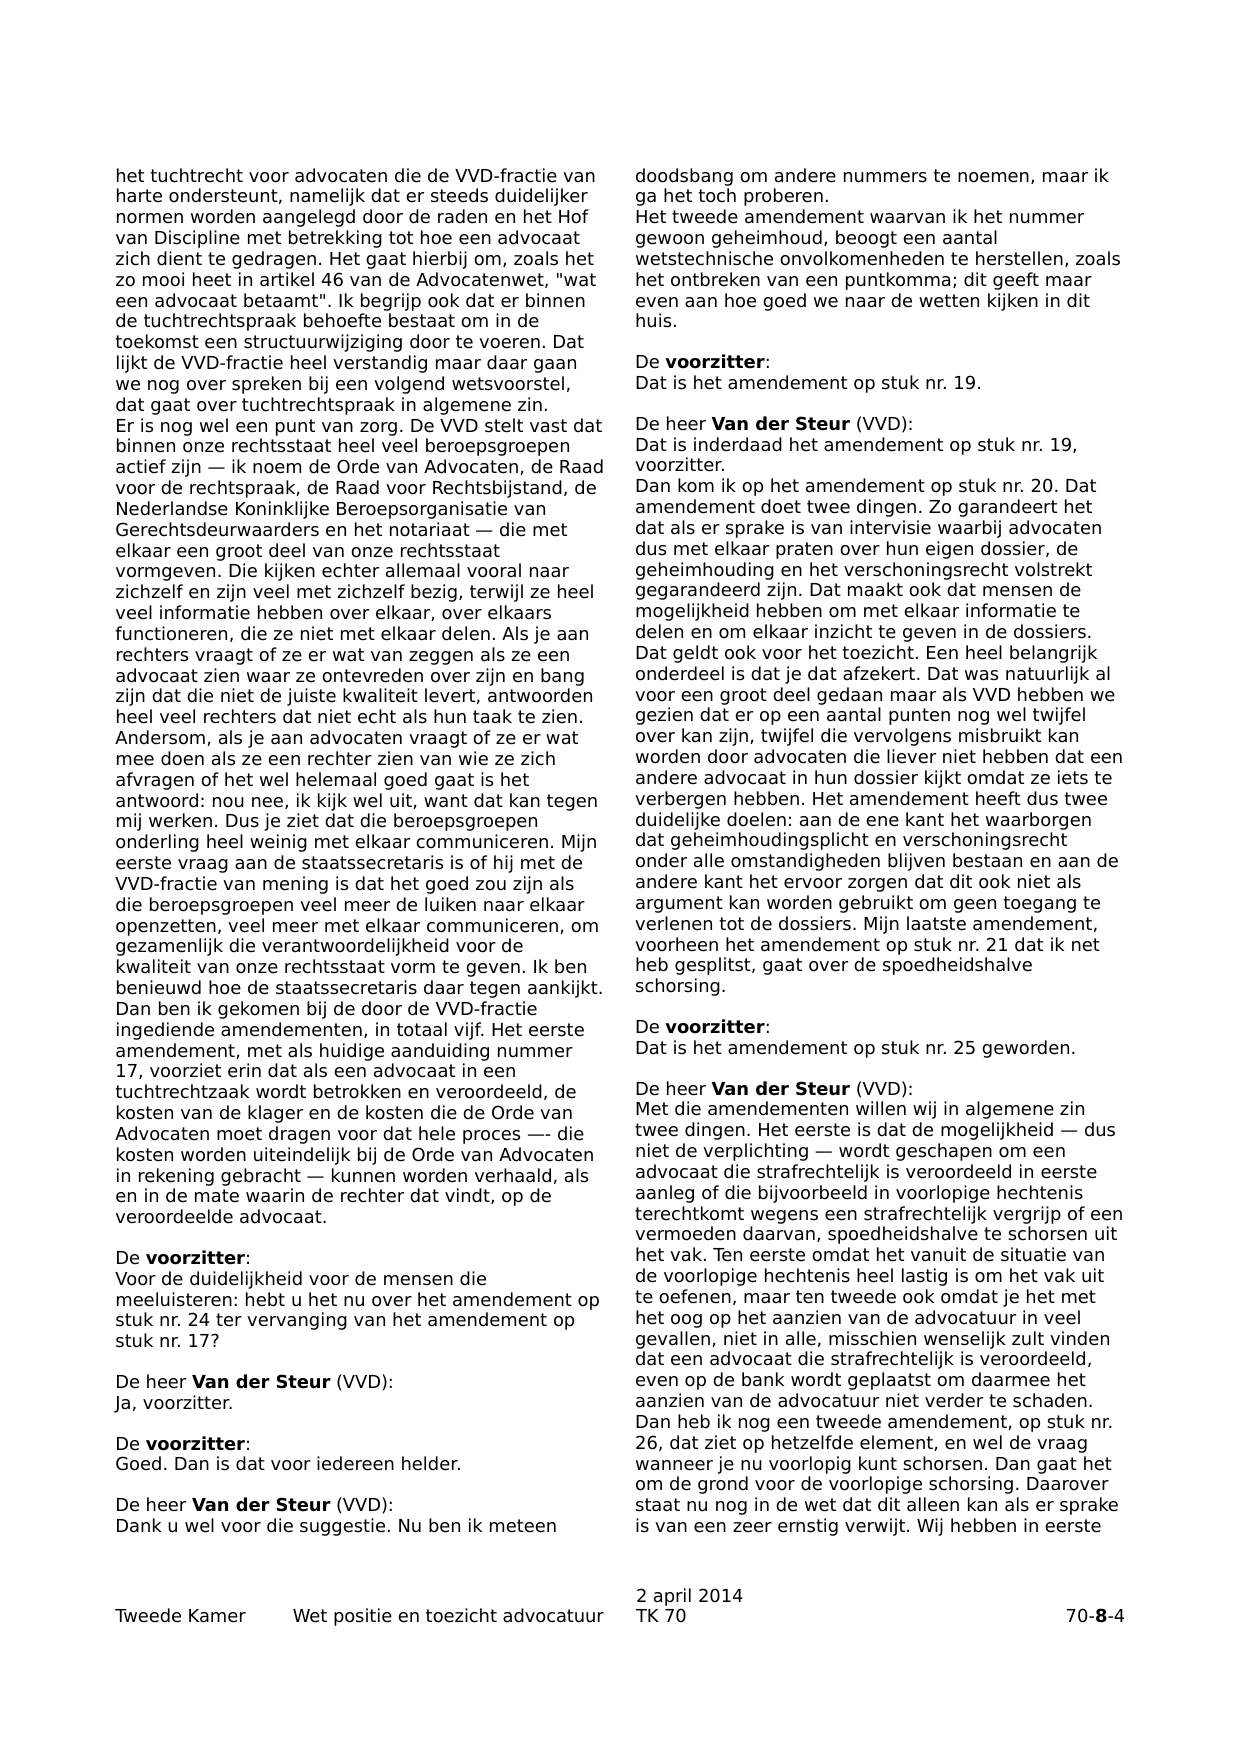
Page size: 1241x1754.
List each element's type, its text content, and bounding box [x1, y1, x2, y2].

text Het tweede amendement waarvan ik het nummer gewoon geheimhoud, beoogt een aantal wetstechnische onvolkomenheden te herstellen, zoals het ontbreken van een puntkomma; dit geeft maar even aan hoe goed we naar de wetten kijken in dit huis. [635, 207, 1125, 332]
text het tuchtrecht voor advocaten die de VVD-fractie van harte ondersteunt, namelijk dat er steeds duidelijker normen worden aangelegd door de raden en het Hof van Discipline met betrekking tot hoe een advocaat zich dient te gedragen. Het gaat hierbij om, zoals het zo mooi heet in artikel 46 van de Advocatenwet, "wat een advocaat betaamt". Ik begrijp ook dat er binnen de tuchtrechtspraak behoefte bestaat om in de toekomst een structuurwijziging door te voeren. Dat lijkt de VVD-fractie heel verstandig maar daar gaan we nog over spreken bij een volgend wetsvoorstel, dat gaat over tuchtrechtspraak in algemene zin. [115, 165, 605, 415]
text Met die amendementen willen wij in algemene zin twee dingen. Het eerste is dat de mogelijkheid — dus niet de verplichting — wordt geschapen om een advocaat die strafrechtelijk is veroordeeld in eerste aanleg of die bijvoorbeeld in voorlopige hechtenis terechtkomt wegens een strafrechtelijk vergrijp of een vermoeden daarvan, spoedheidshalve te schorsen uit het vak. Ten eerste omdat het vanuit de situatie van de voorlopige hechtenis heel lastig is om het vak uit te oefenen, maar ten tweede ook omdat je het met het oog op het aanzien van de advocatuur in veel gevallen, niet in alle, misschien wenselijk zult vinden dat een advocaat die strafrechtelijk is veroordeeld, even op de bank wordt geplaatst om daarmee het aanzien van de advocatuur niet verder te schaden. [635, 1099, 1125, 1412]
text Dan heb ik nog een tweede amendement, op stuk nr. 26, dat ziet op hetzelfde element, en wel de vraag wanneer je nu voorlopig kunt schorsen. Dan gaat het om de grond voor de voorlopige schorsing. Daarover staat nu nog in de wet dat dit alleen kan als er sprake is van een zeer ernstig verwijt. Wij hebben in eerste [635, 1412, 1125, 1537]
text Ja, voorzitter. [115, 1393, 605, 1413]
text De heer Van der Steur (VVD): [115, 1495, 605, 1516]
text De voorzitter: [635, 352, 1125, 373]
text De heer Van der Steur (VVD): [635, 1078, 1125, 1099]
text Voor de duidelijkheid voor de mensen die meeluisteren: hebt u het nu over het amendement op stuk nr. 24 ter vervanging van het amendement op stuk nr. 17? [115, 1268, 605, 1352]
text De heer Van der Steur (VVD): [115, 1372, 605, 1393]
text De voorzitter: [635, 1017, 1125, 1037]
text doodsbang om andere nummers te noemen, maar ik ga het toch proberen. [635, 165, 1125, 207]
text De voorzitter: [115, 1248, 605, 1268]
text Dat is inderdaad het amendement op stuk nr. 19, voorzitter. [635, 434, 1125, 476]
text Dank u wel voor die suggestie. Nu ben ik meteen [115, 1516, 605, 1537]
text Dan kom ik op het amendement op stuk nr. 20. Dat amendement doet twee dingen. Zo garandeert het dat als er sprake is van intervisie waarbij advocaten dus met elkaar praten over hun eigen dossier, de geheimhouding en het verschoningsrecht volstrekt gegarandeerd zijn. Dat maakt ook dat mensen de mogelijkheid hebben om met elkaar informatie te delen en om elkaar inzicht te geven in de dossiers. Dat geldt ook voor het toezicht. Een heel belangrijk onderdeel is dat je dat afzekert. Dat was natuurlijk al voor een groot deel gedaan maar als VVD hebben we gezien dat er op een aantal punten nog wel twijfel over kan zijn, twijfel die vervolgens misbruikt kan worden door advocaten die liever niet hebben dat een andere advocaat in hun dossier kijkt omdat ze iets te verbergen hebben. Het amendement heeft dus twee duidelijke doelen: aan de ene kant het waarborgen dat geheimhoudingsplicht en verschoningsrecht onder alle omstandigheden blijven bestaan en aan de andere kant het ervoor zorgen dat dit ook niet als argument kan worden gebruikt om geen toegang te verlenen tot de dossiers. Mijn laatste amendement, voorheen het amendement op stuk nr. 21 dat ik net heb gesplitst, gaat over de spoedheidshalve schorsing. [635, 476, 1125, 997]
text Dan ben ik gekomen bij de door de VVD-fractie ingediende amendementen, in totaal vijf. Het eerste amendement, met als huidige aanduiding nummer 17, voorziet erin dat als een advocaat in een tuchtrechtzaak wordt betrokken en veroordeeld, de kosten van de klager en de kosten die de Orde van Advocaten moet dragen voor dat hele proces —- die kosten worden uiteindelijk bij de Orde van Advocaten in rekening gebracht — kunnen worden verhaald, als en in de mate waarin de rechter dat vindt, op de veroordeelde advocaat. [115, 999, 605, 1228]
text Dat is het amendement op stuk nr. 25 geworden. [635, 1037, 1125, 1058]
text Er is nog wel een punt van zorg. De VVD stelt vast dat binnen onze rechtsstaat heel veel beroepsgroepen actief zijn — ik noem de Orde van Advocaten, de Raad voor de rechtspraak, de Raad voor Rechtsbijstand, de Nederlandse Koninklijke Beroepsorganisatie van Gerechtsdeurwaarders en het notariaat — die met elkaar een groot deel van onze rechtsstaat vormgeven. Die kijken echter allemaal vooral naar zichzelf en zijn veel met zichzelf bezig, terwijl ze heel veel informatie hebben over elkaar, over elkaars functioneren, die ze niet met elkaar delen. Als je aan rechters vraagt of ze er wat van zeggen als ze een advocaat zien waar ze ontevreden over zijn en bang zijn dat die niet de juiste kwaliteit levert, antwoorden heel veel rechters dat niet echt als hun taak te zien. Andersom, als je aan advocaten vraagt of ze er wat mee doen als ze een rechter zien van wie ze zich afvragen of het wel helemaal goed gaat is het antwoord: nou nee, ik kijk wel uit, want dat kan tegen mij werken. Dus je ziet dat die beroepsgroepen onderling heel weinig met elkaar communiceren. Mijn eerste vraag aan de staatssecretaris is of hij met de VVD-fractie van mening is dat het goed zou zijn als die beroepsgroepen veel meer de luiken naar elkaar openzetten, veel meer met elkaar communiceren, om gezamenlijk die verantwoordelijkheid voor de kwaliteit van onze rechtsstaat vorm te geven. Ik ben benieuwd hoe de staatssecretaris daar tegen aankijkt. [115, 415, 605, 999]
text De heer Van der Steur (VVD): [635, 413, 1125, 434]
text Dat is het amendement op stuk nr. 19. [635, 373, 1125, 393]
text Goed. Dan is dat voor iedereen helder. [115, 1454, 605, 1475]
text De voorzitter: [115, 1433, 605, 1454]
